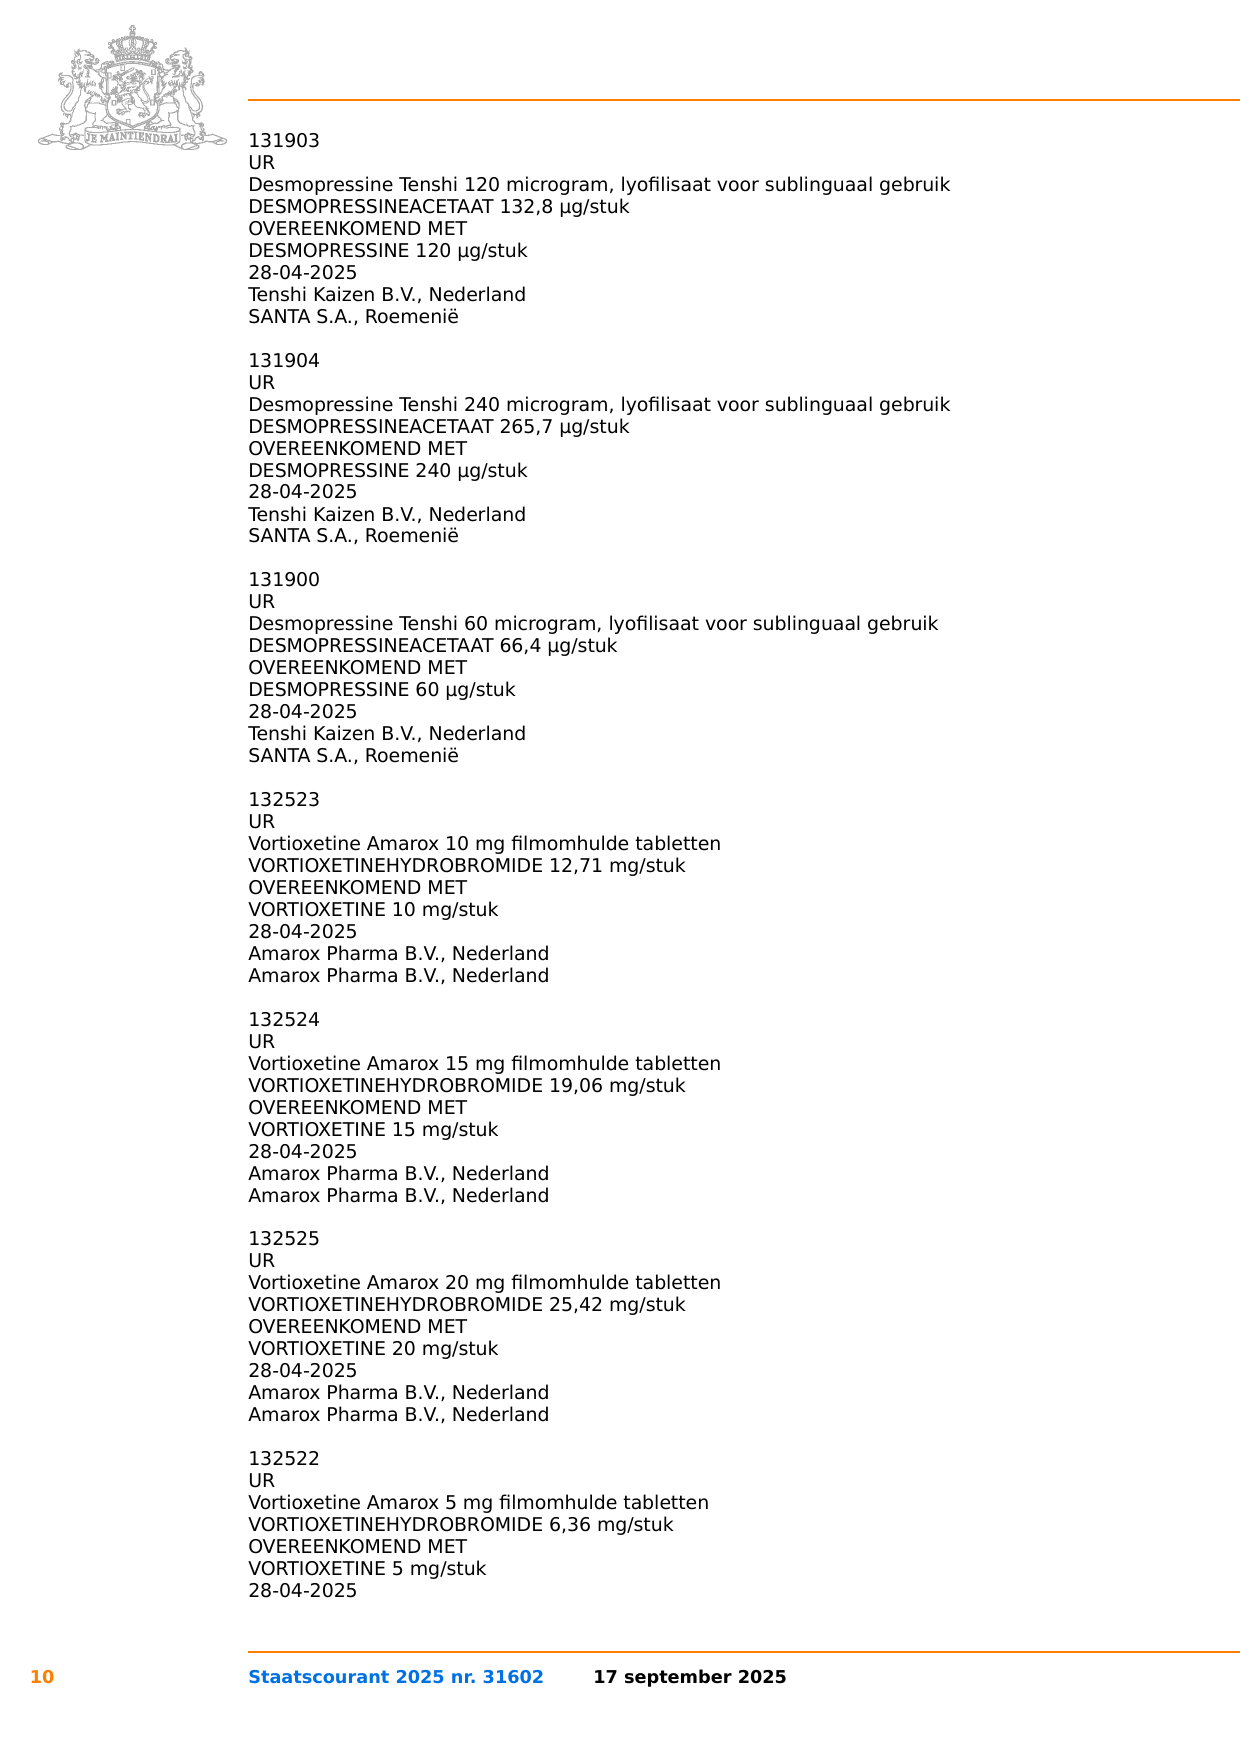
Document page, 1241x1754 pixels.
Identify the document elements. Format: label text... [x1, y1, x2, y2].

picture [38, 25, 227, 150]
text Amarox Pharma B.V., Nederland [248, 943, 1163, 965]
text Amarox Pharma B.V., Nederland [248, 965, 1163, 987]
text UR [248, 591, 1163, 613]
text UR [248, 152, 1163, 174]
text VORTIOXETINE 5 mg/stuk [248, 1558, 1163, 1580]
text DESMOPRESSINEACETAAT 132,8 µg/stuk [248, 196, 1163, 218]
text DESMOPRESSINEACETAAT 66,4 µg/stuk [248, 635, 1163, 657]
text Tenshi Kaizen B.V., Nederland [248, 723, 1163, 745]
text OVEREENKOMEND MET [248, 657, 1163, 679]
text SANTA S.A., Roemenië [248, 525, 1163, 547]
text 28-04-2025 [248, 701, 1163, 723]
text VORTIOXETINEHYDROBROMIDE 19,06 mg/stuk [248, 1074, 1163, 1097]
text UR [248, 1031, 1163, 1053]
text Vortioxetine Amarox 15 mg filmomhulde tabletten [248, 1053, 1163, 1074]
text OVEREENKOMEND MET [248, 437, 1163, 459]
text UR [248, 372, 1163, 393]
text Desmopressine Tenshi 240 microgram, lyofilisaat voor sublinguaal gebruik [248, 393, 1163, 416]
text Desmopressine Tenshi 120 microgram, lyofilisaat voor sublinguaal gebruik [248, 174, 1163, 196]
text VORTIOXETINEHYDROBROMIDE 12,71 mg/stuk [248, 855, 1163, 877]
text 28-04-2025 [248, 1580, 1163, 1602]
text 131903 [248, 130, 1163, 152]
text DESMOPRESSINE 60 µg/stuk [248, 679, 1163, 701]
text 132524 [248, 1009, 1163, 1031]
text OVEREENKOMEND MET [248, 1316, 1163, 1338]
text UR [248, 1250, 1163, 1272]
text 28-04-2025 [248, 1360, 1163, 1382]
text UR [248, 1470, 1163, 1492]
text VORTIOXETINEHYDROBROMIDE 25,42 mg/stuk [248, 1294, 1163, 1316]
text VORTIOXETINE 20 mg/stuk [248, 1338, 1163, 1360]
text Amarox Pharma B.V., Nederland [248, 1382, 1163, 1404]
text Amarox Pharma B.V., Nederland [248, 1184, 1163, 1206]
text DESMOPRESSINEACETAAT 265,7 µg/stuk [248, 416, 1163, 437]
text Tenshi Kaizen B.V., Nederland [248, 284, 1163, 306]
text VORTIOXETINE 15 mg/stuk [248, 1118, 1163, 1141]
text Vortioxetine Amarox 20 mg filmomhulde tabletten [248, 1272, 1163, 1294]
text Amarox Pharma B.V., Nederland [248, 1162, 1163, 1184]
text 131904 [248, 349, 1163, 372]
text OVEREENKOMEND MET [248, 1097, 1163, 1118]
text Tenshi Kaizen B.V., Nederland [248, 503, 1163, 525]
text OVEREENKOMEND MET [248, 218, 1163, 240]
text 28-04-2025 [248, 481, 1163, 503]
text SANTA S.A., Roemenië [248, 745, 1163, 767]
text DESMOPRESSINE 240 µg/stuk [248, 459, 1163, 481]
text VORTIOXETINEHYDROBROMIDE 6,36 mg/stuk [248, 1514, 1163, 1536]
text 28-04-2025 [248, 1141, 1163, 1162]
text Vortioxetine Amarox 5 mg filmomhulde tabletten [248, 1492, 1163, 1514]
text DESMOPRESSINE 120 µg/stuk [248, 240, 1163, 262]
text 132523 [248, 789, 1163, 811]
text OVEREENKOMEND MET [248, 1536, 1163, 1558]
text 28-04-2025 [248, 262, 1163, 284]
text Vortioxetine Amarox 10 mg filmomhulde tabletten [248, 833, 1163, 855]
text Desmopressine Tenshi 60 microgram, lyofilisaat voor sublinguaal gebruik [248, 613, 1163, 635]
text UR [248, 811, 1163, 833]
text 131900 [248, 569, 1163, 591]
text 28-04-2025 [248, 921, 1163, 943]
text SANTA S.A., Roemenië [248, 306, 1163, 328]
text 132522 [248, 1448, 1163, 1470]
text 132525 [248, 1228, 1163, 1250]
text OVEREENKOMEND MET [248, 877, 1163, 899]
text Amarox Pharma B.V., Nederland [248, 1404, 1163, 1426]
text VORTIOXETINE 10 mg/stuk [248, 899, 1163, 921]
